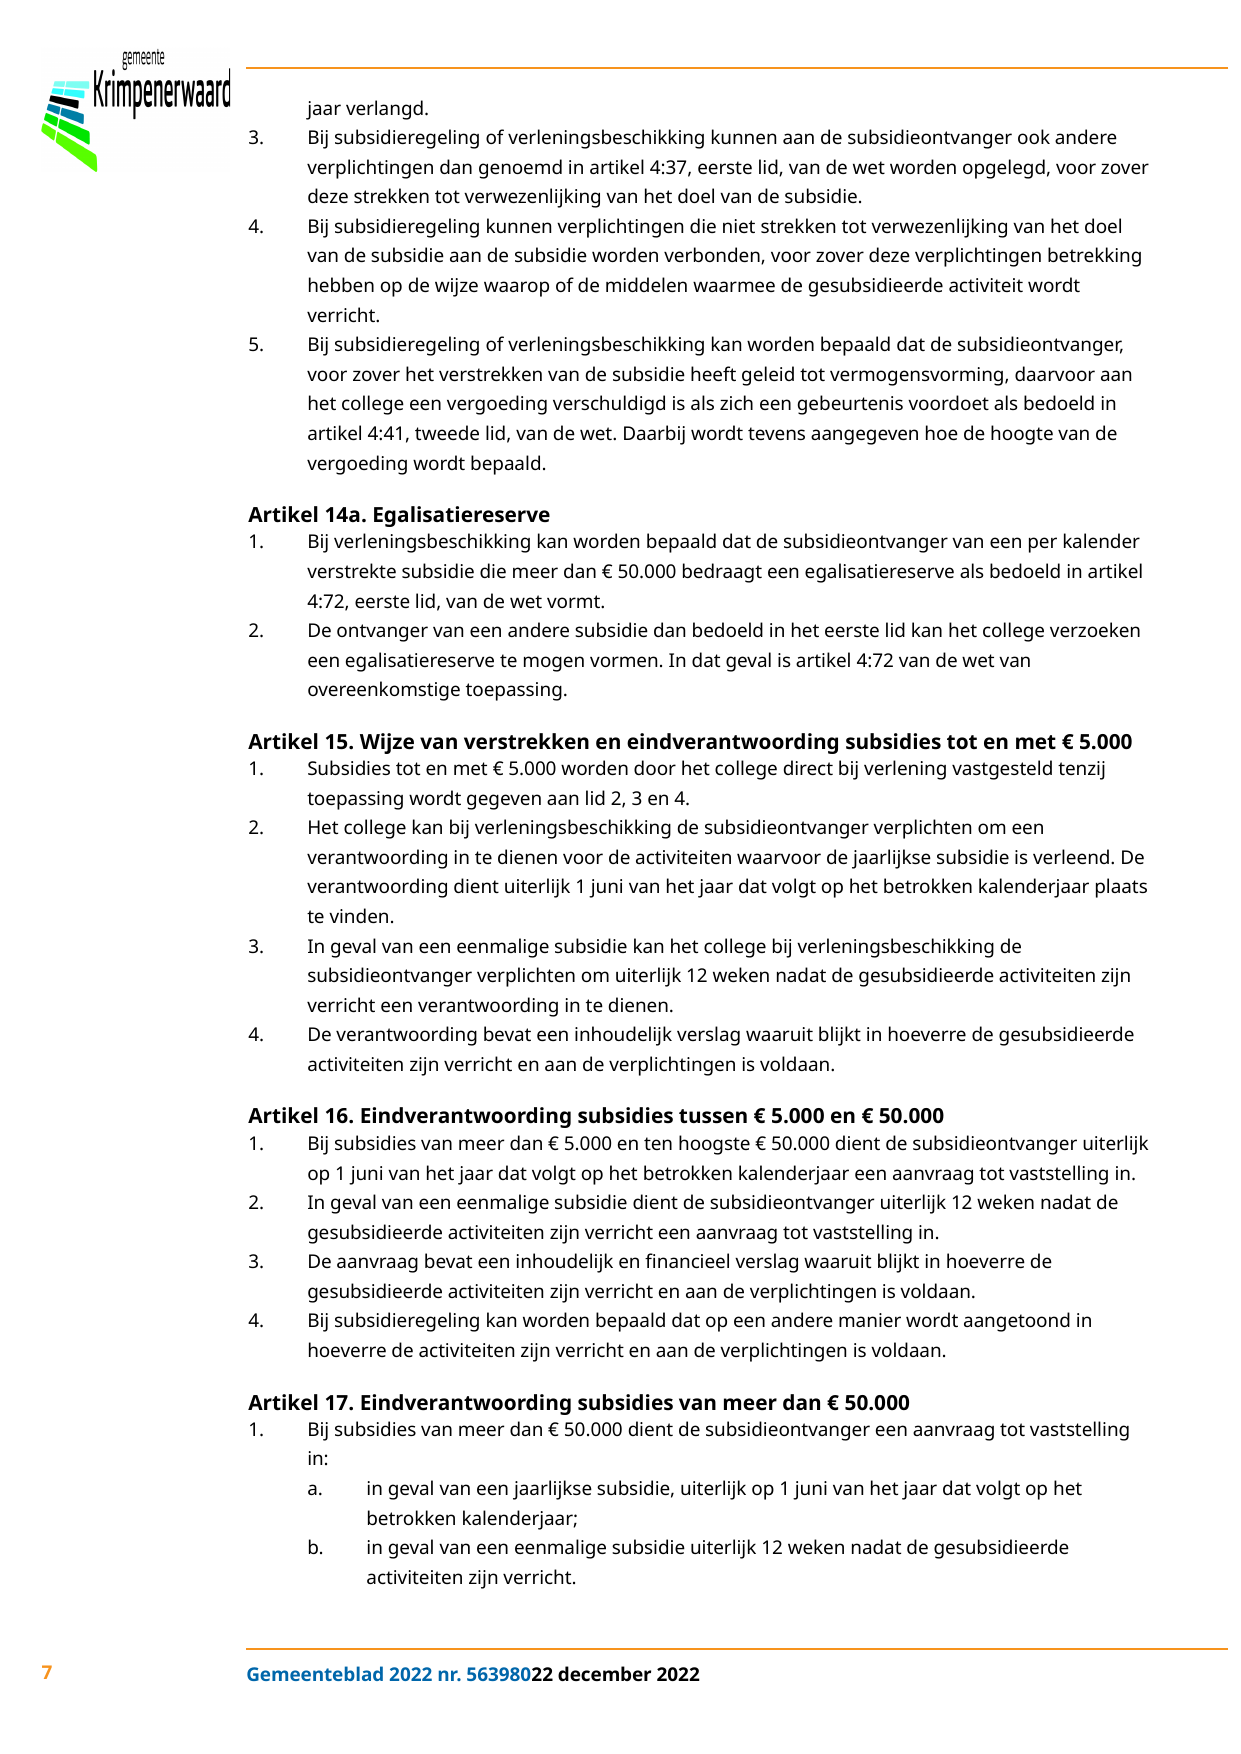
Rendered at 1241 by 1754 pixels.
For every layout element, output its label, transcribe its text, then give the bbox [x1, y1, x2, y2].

list Bij subsidieregeling of verleningsbeschikking kan worden bepaald dat de subsidieontvanger, voor zover het verstrekken van de subsidie heeft geleid tot vermogensvorming, daarvoor aan het college een vergoeding verschuldigd is als zich een gebeurtenis voordoet als bedoeld in artikel 4:41, tweede lid, van de wet. Daarbij wordt tevens aangegeven hoe de hoogte van de vergoeding wordt bepaald. [248, 331, 1152, 476]
list De verantwoording bevat een inhoudelijk verslag waaruit blijkt in hoeverre de gesubsidieerde activiteiten zijn verricht en aan de verplichtingen is voldaan. [248, 1022, 1152, 1077]
list Bij subsidieregeling kunnen verplichtingen die niet strekken tot verwezenlijking van het doel van de subsidie aan de subsidie worden verbonden, voor zover deze verplichtingen betrekking hebben op de wijze waarop of de middelen waarmee de gesubsidieerde activiteit wordt verricht. [248, 213, 1152, 328]
list in geval van een jaarlijkse subsidie, uiterlijk op 1 juni van het jaar dat volgt op het betrokken kalenderjaar; [307, 1475, 1152, 1531]
text Artikel 16. Eindverantwoording subsidies tussen € 5.000 en € 50.000 [248, 1102, 1152, 1130]
list In geval van een eenmalige subsidie kan het college bij verleningsbeschikking de subsidieontvanger verplichten om uiterlijk 12 weken nadat de gesubsidieerde activiteiten zijn verricht een verantwoording in te dienen. [248, 933, 1152, 1018]
list De ontvanger van een andere subsidie dan bedoeld in het eerste lid kan het college verzoeken een egalisatiereserve te mogen vormen. In dat geval is artikel 4:72 van de wet van overeenkomstige toepassing. [248, 617, 1152, 702]
text Artikel 15. Wijze van verstrekken en eindverantwoording subsidies tot en met € 5.000 [248, 727, 1152, 755]
list Bij verleningsbeschikking kan worden bepaald dat de subsidieontvanger van een per kalender verstrekte subsidie die meer dan € 50.000 bedraagt een egalisatiereserve als bedoeld in artikel 4:72, eerste lid, van de wet vormt. [248, 529, 1152, 613]
list Het college kan bij verleningsbeschikking de subsidieontvanger verplichten om een verantwoording in te dienen voor de activiteiten waarvoor de jaarlijkse subsidie is verleend. De verantwoording dient uiterlijk 1 juni van het jaar dat volgt op het betrokken kalenderjaar plaats te vinden. [248, 814, 1152, 929]
list Subsidies tot en met € 5.000 worden door het college direct bij verlening vastgesteld tenzij toepassing wordt gegeven aan lid 2, 3 en 4. [248, 755, 1152, 811]
text Artikel 17. Eindverantwoording subsidies van meer dan € 50.000 [248, 1388, 1152, 1416]
list In geval van een eenmalige subsidie dient de subsidieontvanger uiterlijk 12 weken nadat de gesubsidieerde activiteiten zijn verricht een aanvraag tot vaststelling in. [248, 1189, 1152, 1244]
list Bij subsidieregeling kan worden bepaald dat op een andere manier wordt aangetoond in hoeverre de activiteiten zijn verricht en aan de verplichtingen is voldaan. [248, 1308, 1152, 1363]
list Bij subsidieregeling of verleningsbeschikking kunnen aan de subsidieontvanger ook andere verplichtingen dan genoemd in artikel 4:37, eerste lid, van de wet worden opgelegd, voor zover deze strekken tot verwezenlijking van het doel van de subsidie. [248, 124, 1152, 209]
list jaar verlangd. [248, 95, 1152, 121]
list Bij subsidies van meer dan € 50.000 dient de subsidieontvanger een aanvraag tot vaststelling in: [248, 1416, 1152, 1471]
list De aanvraag bevat een inhoudelijk en financieel verslag waaruit blijkt in hoeverre de gesubsidieerde activiteiten zijn verricht en aan de verplichtingen is voldaan. [248, 1248, 1152, 1304]
picture [41, 47, 231, 172]
list in geval van een eenmalige subsidie uiterlijk 12 weken nadat de gesubsidieerde activiteiten zijn verricht. [307, 1534, 1152, 1590]
text Artikel 14a. Egalisatiereserve [248, 500, 1152, 529]
list Bij subsidies van meer dan € 5.000 en ten hoogste € 50.000 dient de subsidieontvanger uiterlijk op 1 juni van het jaar dat volgt op het betrokken kalenderjaar een aanvraag tot vaststelling in. [248, 1130, 1152, 1185]
